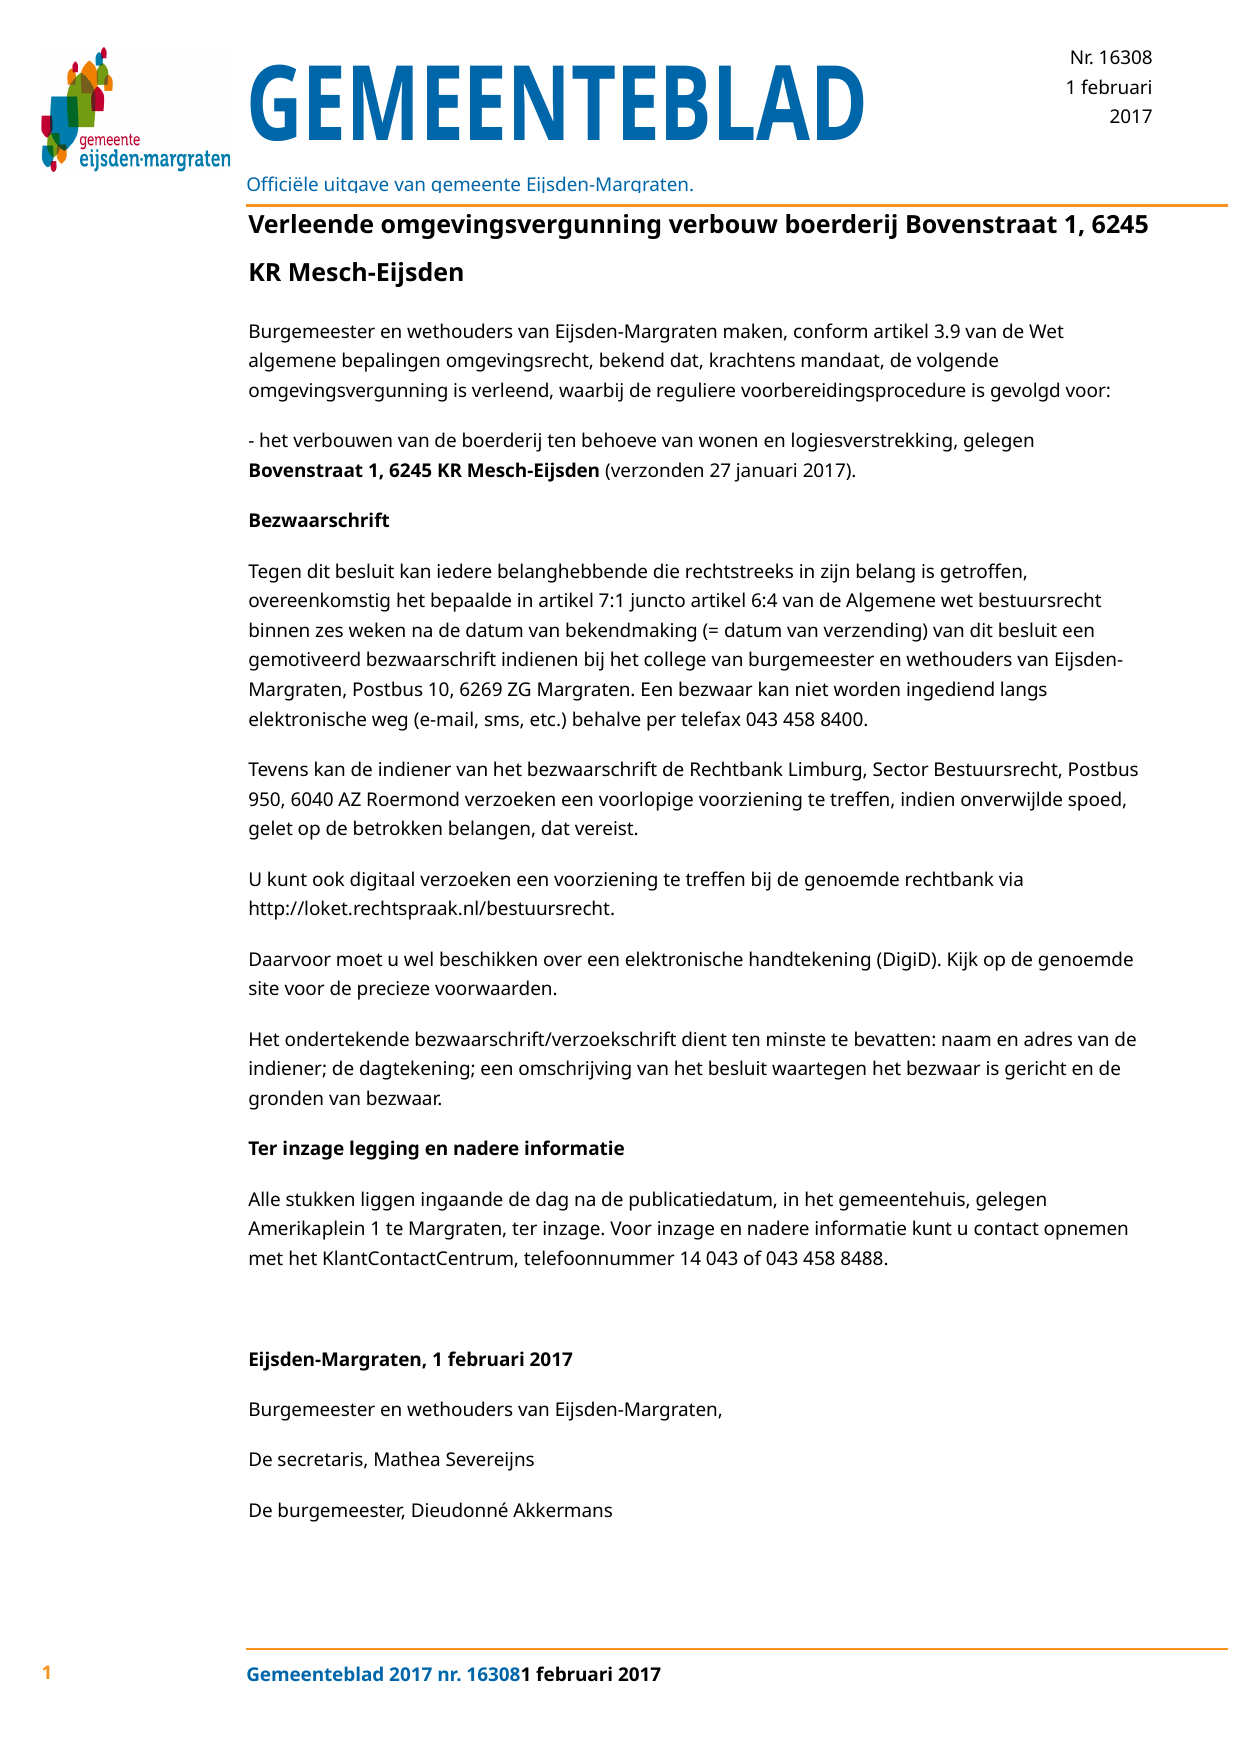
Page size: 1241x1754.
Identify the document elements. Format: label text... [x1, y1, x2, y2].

text Alle stukken liggen ingaande de dag na de publicatiedatum, in het gemeentehuis, gelegen Amerikaplein 1 te Margraten, ter inzage. Voor inzage en nadere informatie kunt u contact opnemen met het KlantContactCentrum, telefoonnummer 14 043 of 043 458 8488. [248, 1186, 1152, 1271]
text Verleende omgevingsvergunning verbouw boerderij Bovenstraat 1, 6245 KR Mesch-Eijsden [248, 207, 1152, 288]
text Ter inzage legging en nadere informatie [248, 1135, 1152, 1161]
text Burgemeester en wethouders van Eijsden-Margraten, [248, 1396, 1152, 1422]
picture [41, 47, 231, 172]
text Daarvoor moet u wel beschikken over een elektronische handtekening (DigiD). Kijk op de genoemde site voor de precieze voorwaarden. [248, 946, 1152, 1001]
text Burgemeester en wethouders van Eijsden-Margraten maken, conform artikel 3.9 van de Wet algemene bepalingen omgevingsrecht, bekend dat, krachtens mandaat, de volgende omgevingsvergunning is verleend, waarbij de reguliere voorbereidingsprocedure is gevolgd voor: [248, 318, 1152, 403]
text De secretaris, Mathea Severeijns [248, 1447, 1152, 1472]
text De burgemeester, Dieudonné Akkermans [248, 1497, 1152, 1523]
text Het ondertekende bezwaarschrift/verzoekschrift dient ten minste te bevatten: naam en adres van de indiener; de dagtekening; een omschrijving van het besluit waartegen het bezwaar is gericht en de gronden van bezwaar. [248, 1026, 1152, 1111]
text Bezwaarschrift [248, 507, 1152, 533]
text Tegen dit besluit kan iedere belanghebbende die rechtstreeks in zijn belang is getroffen, overeenkomstig het bepaalde in artikel 7:1 juncto artikel 6:4 van de Algemene wet bestuursrecht binnen zes weken na de datum van bekendmaking (= datum van verzending) van dit besluit een gemotiveerd bezwaarschrift indienen bij het college van burgemeester en wethouders van Eijsden-Margraten, Postbus 10, 6269 ZG Margraten. Een bezwaar kan niet worden ingediend langs elektronische weg (e-mail, sms, etc.) behalve per telefax 043 458 8400. [248, 558, 1152, 732]
text Eijsden-Margraten, 1 februari 2017 [248, 1346, 1152, 1372]
text U kunt ook digitaal verzoeken een voorziening te treffen bij de genoemde rechtbank via http://loket.rechtspraak.nl/bestuursrecht. [248, 866, 1152, 921]
text - het verbouwen van de boerderij ten behoeve van wonen en logiesverstrekking, gelegen Bovenstraat 1, 6245 KR Mesch-Eijsden (verzonden 27 januari 2017). [248, 427, 1152, 483]
text Tevens kan de indiener van het bezwaarschrift de Rechtbank Limburg, Sector Bestuursrecht, Postbus 950, 6040 AZ Roermond verzoeken een voorlopige voorziening te treffen, indien onverwijlde spoed, gelet op de betrokken belangen, dat vereist. [248, 756, 1152, 841]
